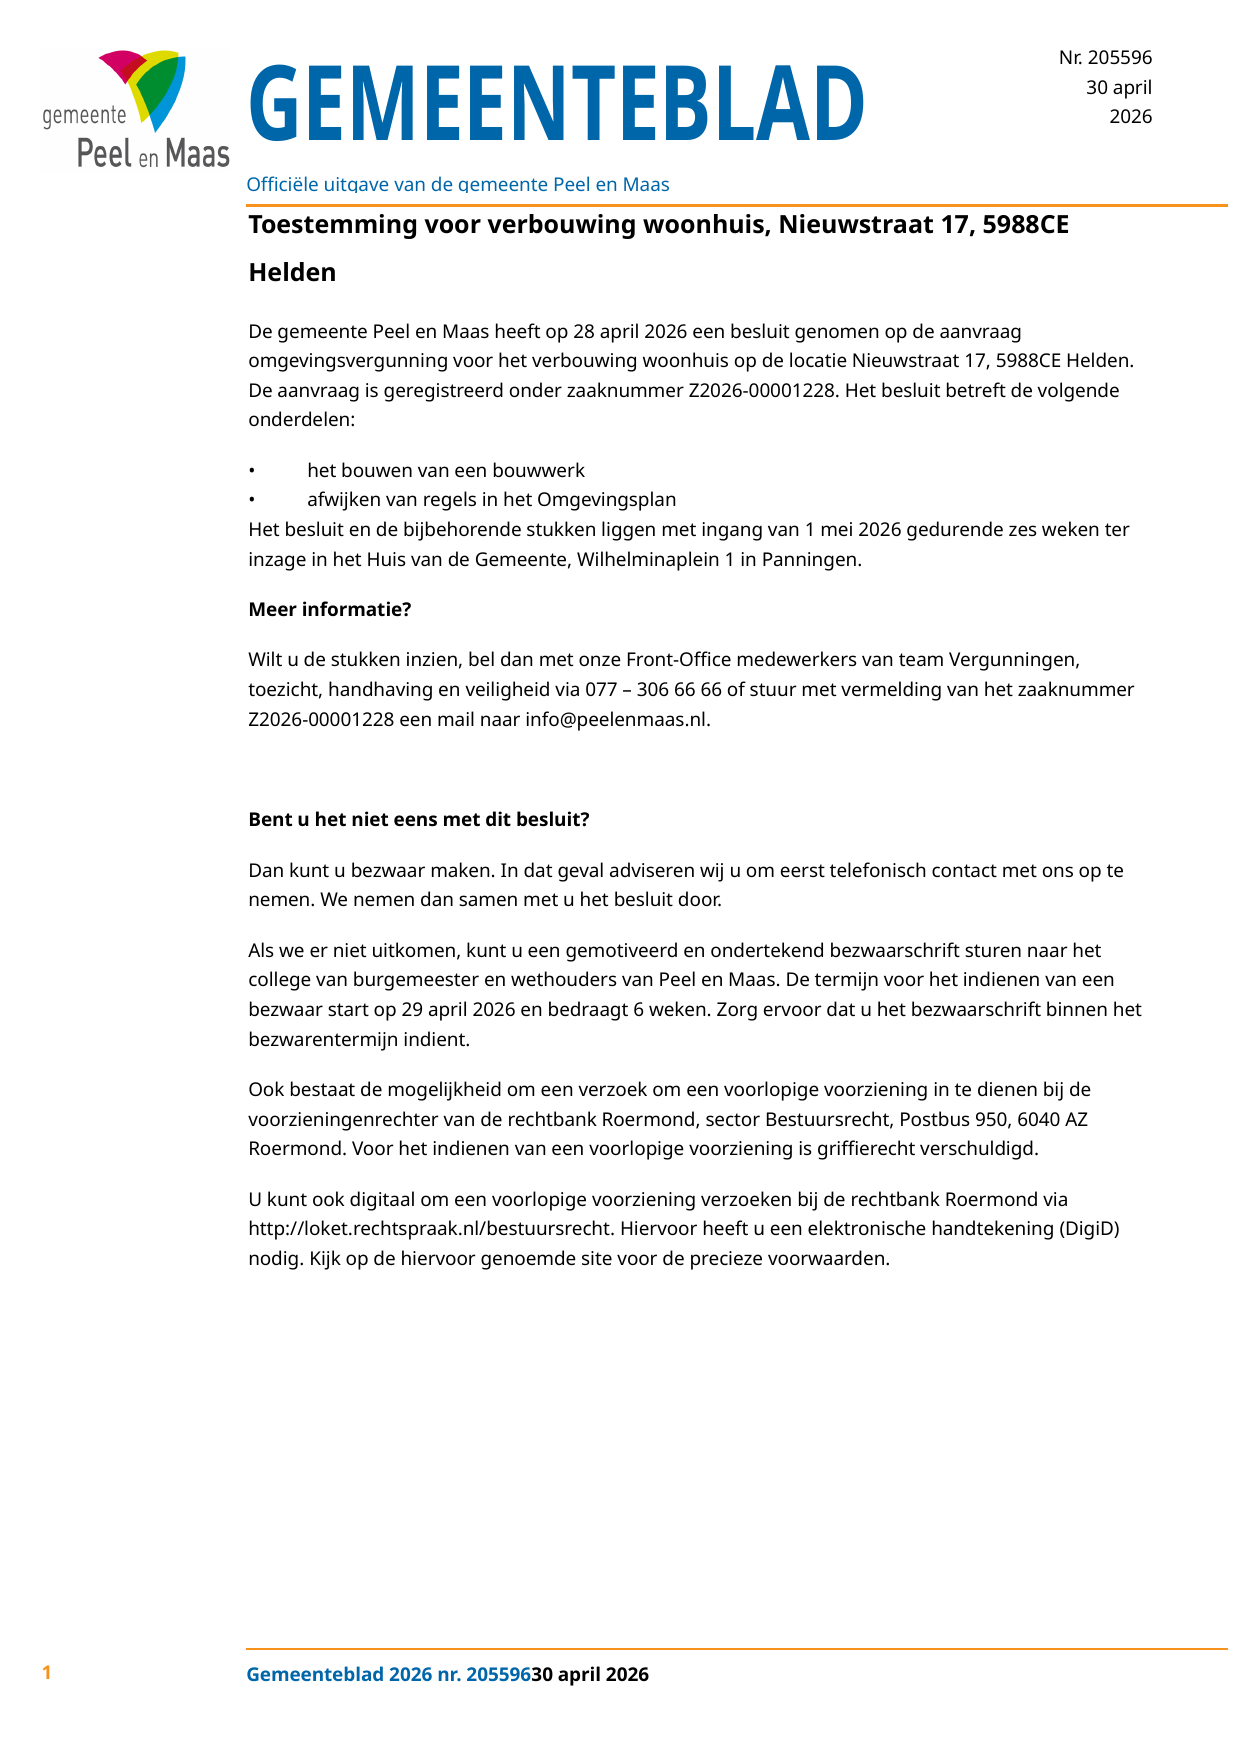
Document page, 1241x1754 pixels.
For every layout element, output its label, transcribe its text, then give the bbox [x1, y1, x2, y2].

text Het besluit en de bijbehorende stukken liggen met ingang van 1 mei 2026 gedurende zes weken ter inzage in het Huis van de Gemeente, Wilhelminaplein 1 in Panningen. [248, 516, 1152, 572]
text Meer informatie? [248, 596, 1152, 622]
text Dan kunt u bezwaar maken. In dat geval adviseren wij u om eerst telefonisch contact met ons op te nemen. We nemen dan samen met u het besluit door. [248, 857, 1152, 912]
text Toestemming voor verbouwing woonhuis, Nieuwstraat 17, 5988CE Helden [248, 207, 1152, 288]
text Ook bestaat de mogelijkheid om een verzoek om een voorlopige voorziening in te dienen bij de voorzieningenrechter van de rechtbank Roermond, sector Bestuursrecht, Postbus 950, 6040 AZ Roermond. Voor het indienen van een voorlopige voorziening is griffierecht verschuldigd. [248, 1076, 1152, 1161]
text Bent u het niet eens met dit besluit? [248, 807, 1152, 832]
text U kunt ook digitaal om een voorlopige voorziening verzoeken bij de rechtbank Roermond via http://loket.rechtspraak.nl/bestuursrecht. Hiervoor heeft u een elektronische handtekening (DigiD) nodig. Kijk op de hiervoor genoemde site voor de precieze voorwaarden. [248, 1186, 1152, 1271]
list afwijken van regels in het Omgevingsplan [248, 487, 1152, 512]
picture [41, 47, 231, 172]
text De gemeente Peel en Maas heeft op 28 april 2026 een besluit genomen op de aanvraag omgevingsvergunning voor het verbouwing woonhuis op de locatie Nieuwstraat 17, 5988CE Helden. De aanvraag is geregistreerd onder zaaknummer Z2026-00001228. Het besluit betreft de volgende onderdelen: [248, 318, 1152, 432]
list het bouwen van een bouwwerk [248, 457, 1152, 483]
text Wilt u de stukken inzien, bel dan met onze Front-Office medewerkers van team Vergunningen, toezicht, handhaving en veiligheid via 077 – 306 66 66 of stuur met vermelding van het zaaknummer Z2026-00001228 een mail naar info@peelenmaas.nl. [248, 647, 1152, 732]
text Als we er niet uitkomen, kunt u een gemotiveerd en ondertekend bezwaarschrift sturen naar het college van burgemeester en wethouders van Peel en Maas. De termijn voor het indienen van een bezwaar start op 29 april 2026 en bedraagt 6 weken. Zorg ervoor dat u het bezwaarschrift binnen het bezwarentermijn indient. [248, 937, 1152, 1052]
